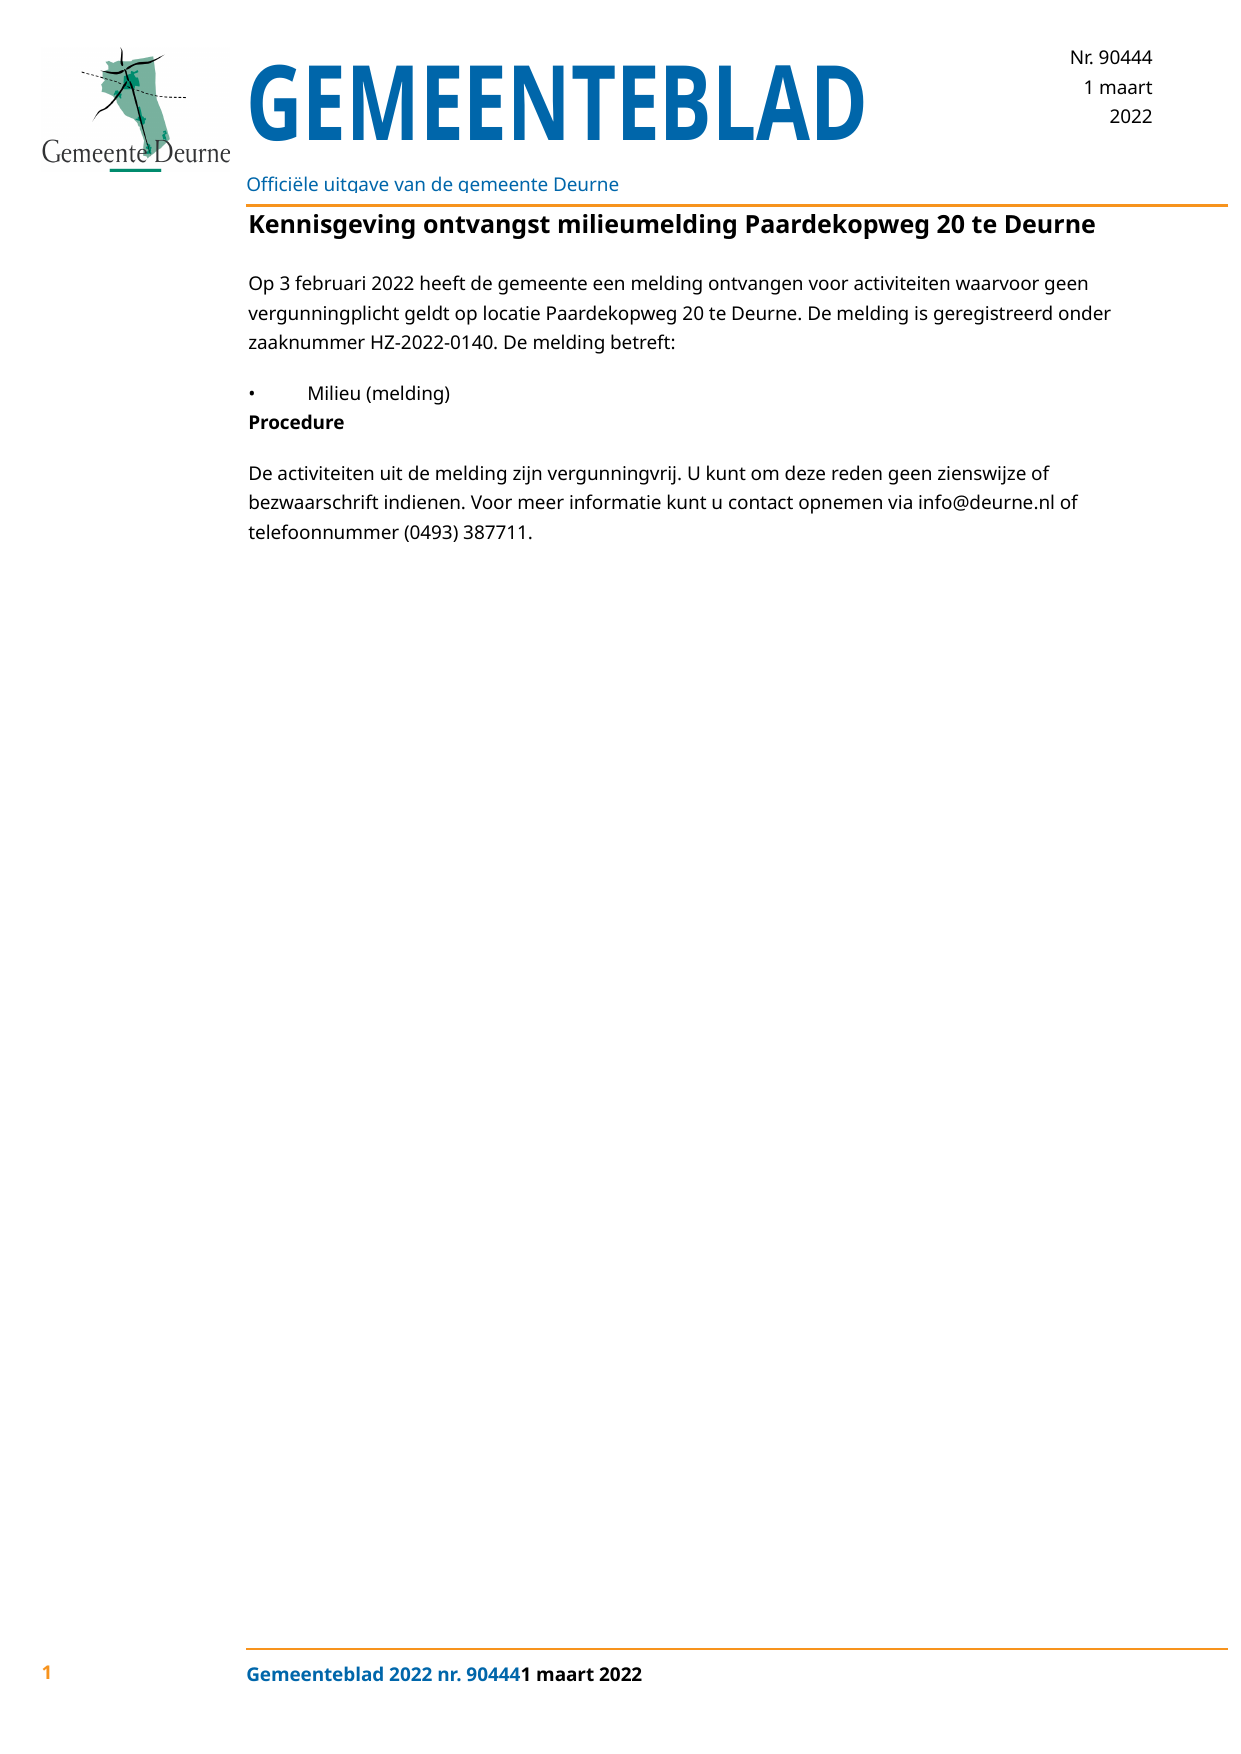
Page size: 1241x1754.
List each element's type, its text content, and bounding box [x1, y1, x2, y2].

list Milieu (melding) [248, 380, 1152, 406]
text Kennisgeving ontvangst milieumelding Paardekopweg 20 te Deurne [248, 207, 1152, 241]
text Op 3 februari 2022 heeft de gemeente een melding ontvangen voor activiteiten waarvoor geen vergunningplicht geldt op locatie Paardekopweg 20 te Deurne. De melding is geregistreerd onder zaaknummer HZ-2022-0140. De melding betreft: [248, 270, 1152, 355]
picture [41, 47, 231, 172]
text De activiteiten uit de melding zijn vergunningvrij. U kunt om deze reden geen zienswijze of bezwaarschrift indienen. Voor meer informatie kunt u contact opnemen via info@deurne.nl of telefoonnummer (0493) 387711. [248, 460, 1152, 545]
text Procedure [248, 409, 1152, 435]
